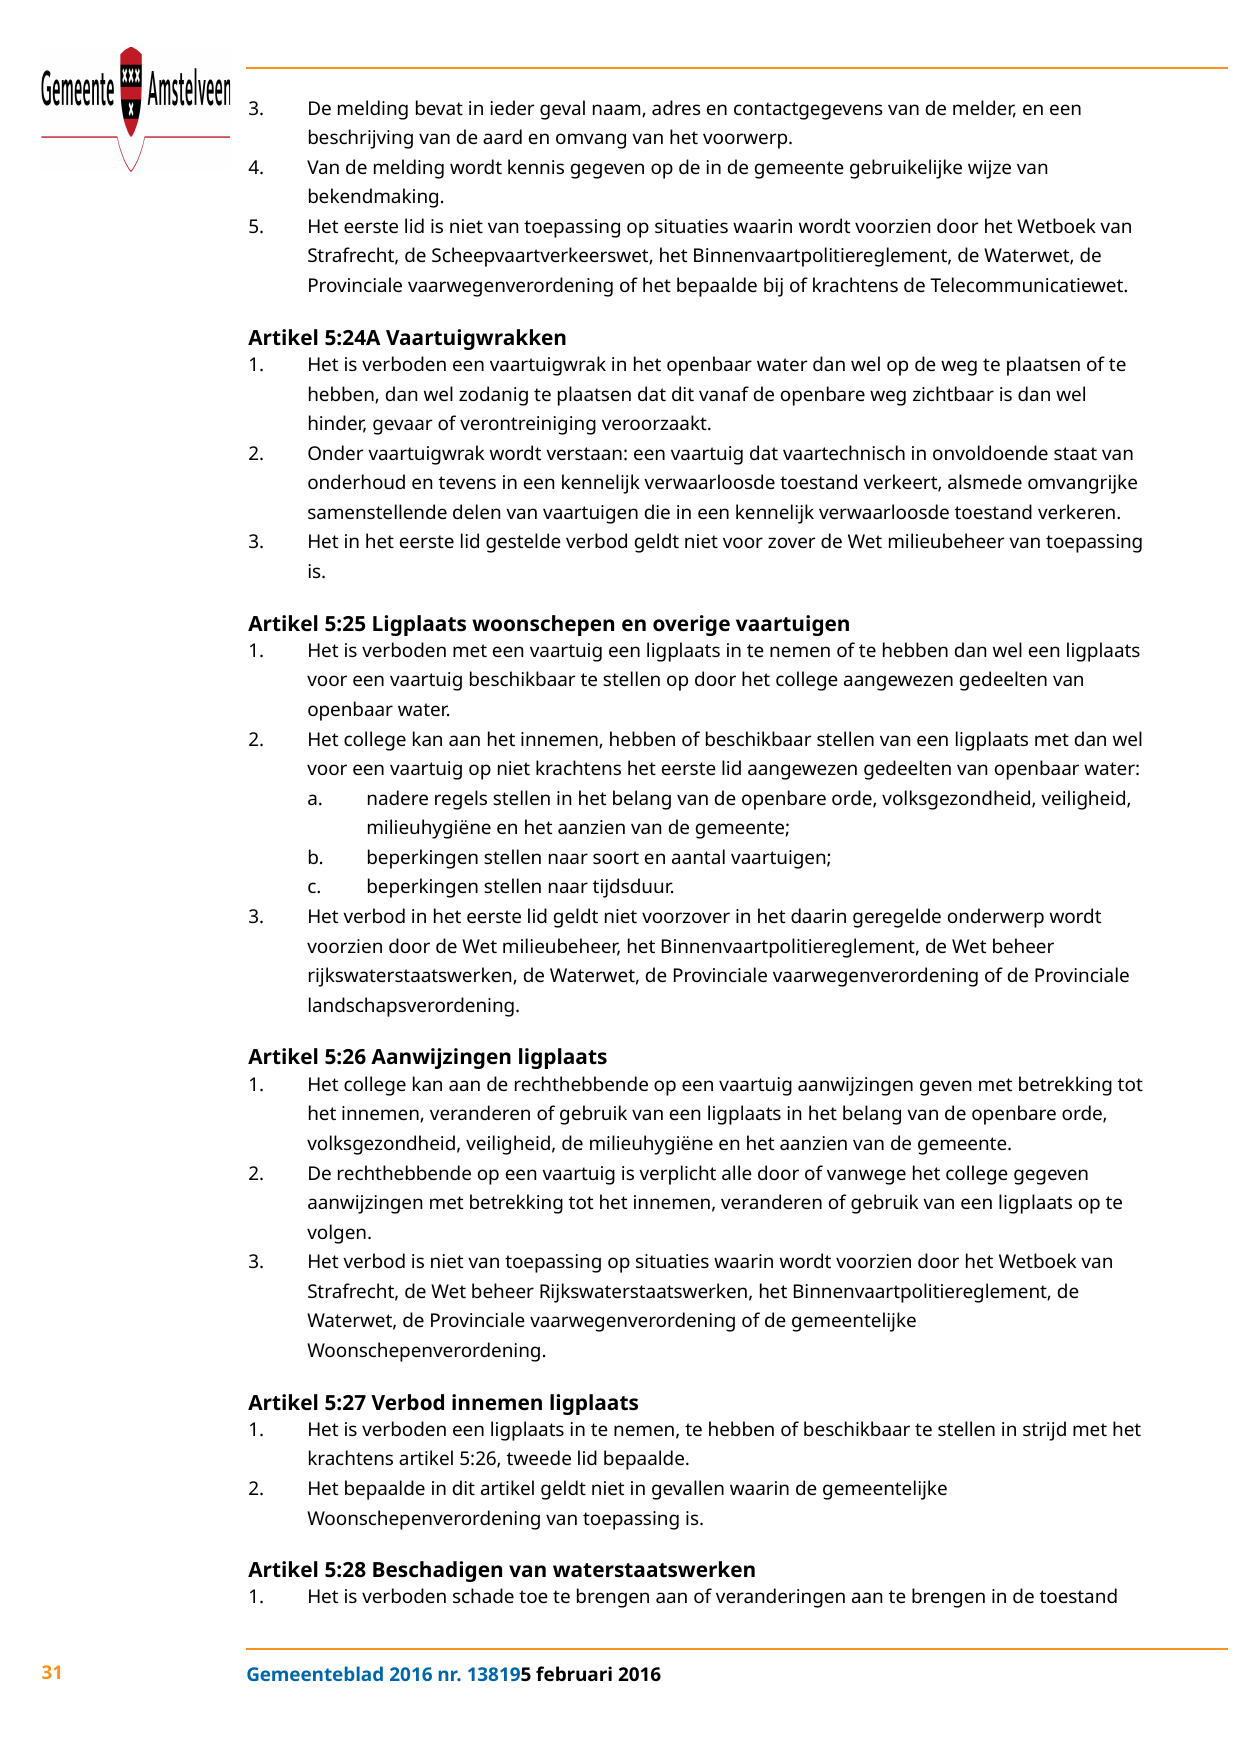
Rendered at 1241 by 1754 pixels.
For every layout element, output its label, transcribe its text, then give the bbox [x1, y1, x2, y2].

list Het eerste lid is niet van toepassing op situaties waarin wordt voorzien door het Wetboek van Strafrecht, de Scheepvaartverkeerswet, het Binnenvaartpolitiereglement, de Waterwet, de Provinciale vaarwegenverordening of het bepaalde bij of krachtens de Telecommunicatiewet. [248, 213, 1152, 298]
list Het verbod is niet van toepassing op situaties waarin wordt voorzien door het Wetboek van Strafrecht, de Wet beheer Rijkswaterstaatswerken, het Binnenvaartpolitiereglement, de Waterwet, de Provinciale vaarwegenverordening of de gemeentelijke Woonschepenverordening. [248, 1248, 1152, 1363]
list De melding bevat in ieder geval naam, adres en contactgegevens van de melder, en een beschrijving van de aard en omvang van het voorwerp. [248, 95, 1152, 150]
list nadere regels stellen in het belang van de openbare orde, volksgezondheid, veiligheid, milieuhygiëne en het aanzien van de gemeente; [307, 785, 1152, 840]
list beperkingen stellen naar soort en aantal vaartuigen; [307, 844, 1152, 870]
list Het is verboden schade toe te brengen aan of veranderingen aan te brengen in de toestand [248, 1584, 1152, 1609]
list Onder vaartuigwrak wordt verstaan: een vaartuig dat vaartechnisch in onvoldoende staat van onderhoud en tevens in een kennelijk verwaarloosde toestand verkeert, alsmede omvangrijke samenstellende delen van vaartuigen die in een kennelijk verwaarloosde toestand verkeren. [248, 440, 1152, 525]
list Het in het eerste lid gestelde verbod geldt niet voor zover de Wet milieubeheer van toepassing is. [248, 529, 1152, 584]
picture [41, 47, 231, 172]
list Het bepaalde in dit artikel geldt niet in gevallen waarin de gemeentelijke Woonschepenverordening van toepassing is. [248, 1475, 1152, 1531]
list Het college kan aan de rechthebbende op een vaartuig aanwijzingen geven met betrekking tot het innemen, veranderen of gebruik van een ligplaats in het belang van de openbare orde, volksgezondheid, veiligheid, de milieuhygiëne en het aanzien van de gemeente. [248, 1071, 1152, 1156]
text Artikel 5:28 Beschadigen van waterstaatswerken [248, 1555, 1152, 1584]
list Het is verboden een ligplaats in te nemen, te hebben of beschikbaar te stellen in strijd met het krachtens artikel 5:26, tweede lid bepaalde. [248, 1416, 1152, 1471]
text Artikel 5:25 Ligplaats woonschepen en overige vaartuigen [248, 609, 1152, 637]
text Artikel 5:27 Verbod innemen ligplaats [248, 1388, 1152, 1416]
list Het is verboden met een vaartuig een ligplaats in te nemen of te hebben dan wel een ligplaats voor een vaartuig beschikbaar te stellen op door het college aangewezen gedeelten van openbaar water. [248, 637, 1152, 722]
text Artikel 5:26 Aanwijzingen ligplaats [248, 1042, 1152, 1071]
list De rechthebbende op een vaartuig is verplicht alle door of vanwege het college gegeven aanwijzingen met betrekking tot het innemen, veranderen of gebruik van een ligplaats op te volgen. [248, 1160, 1152, 1244]
list Het verbod in het eerste lid geldt niet voorzover in het daarin geregelde onderwerp wordt voorzien door de Wet milieubeheer, het Binnenvaartpolitiereglement, de Wet beheer rijkswaterstaatswerken, de Waterwet, de Provinciale vaarwegenverordening of de Provinciale landschapsverordening. [248, 903, 1152, 1018]
list Van de melding wordt kennis gegeven op de in de gemeente gebruikelijke wijze van bekendmaking. [248, 154, 1152, 209]
text Artikel 5:24A Vaartuigwrakken [248, 323, 1152, 351]
list beperkingen stellen naar tijdsduur. [307, 874, 1152, 899]
list Het college kan aan het innemen, hebben of beschikbaar stellen van een ligplaats met dan wel voor een vaartuig op niet krachtens het eerste lid aangewezen gedeelten van openbaar water: [248, 726, 1152, 781]
list Het is verboden een vaartuigwrak in het openbaar water dan wel op de weg te plaatsen of te hebben, dan wel zodanig te plaatsen dat dit vanaf de openbare weg zichtbaar is dan wel hinder, gevaar of verontreiniging veroorzaakt. [248, 351, 1152, 436]
